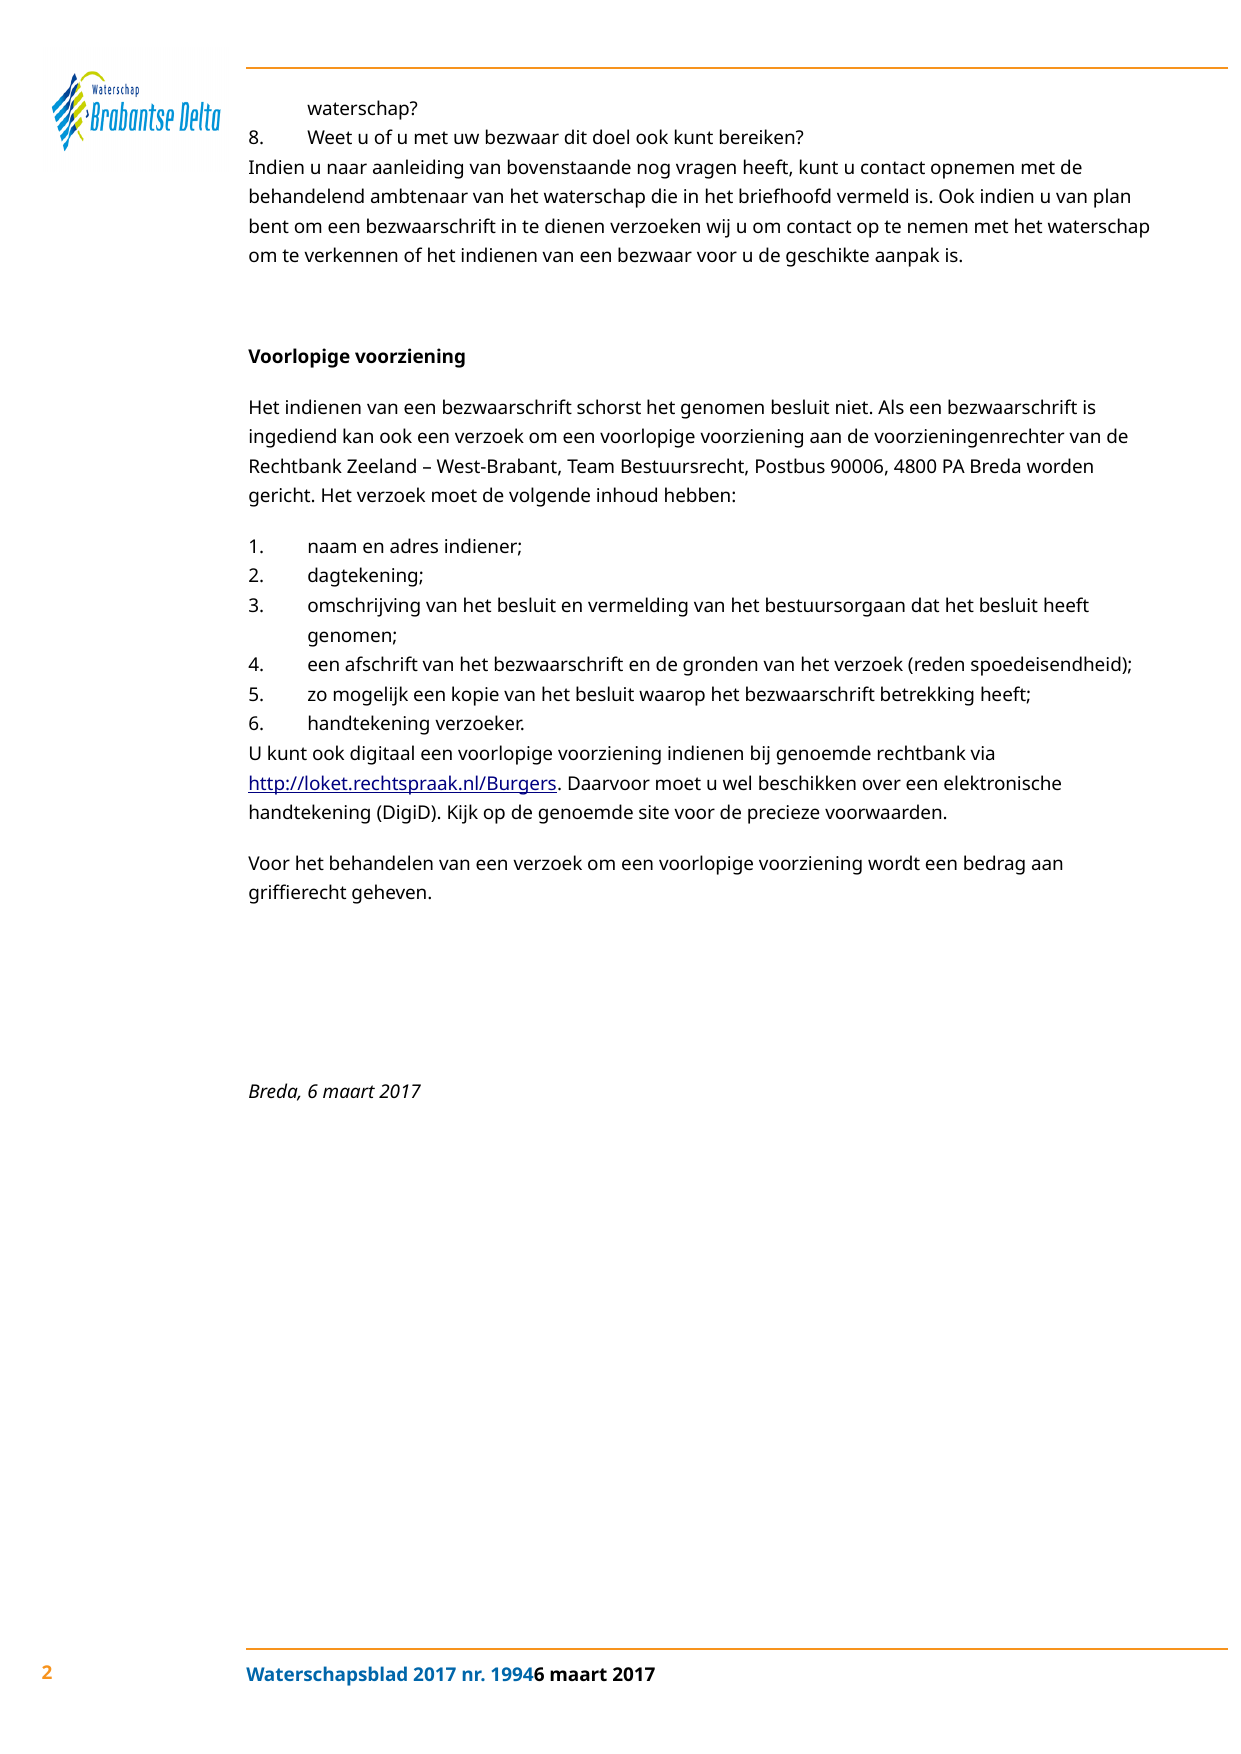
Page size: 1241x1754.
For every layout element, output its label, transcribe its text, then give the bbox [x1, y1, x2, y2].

list waterschap? [248, 95, 1152, 121]
list handtekening verzoeker. [248, 711, 1152, 736]
list een afschrift van het bezwaarschrift en de gronden van het verzoek (reden spoedeisendheid); [248, 651, 1152, 677]
text Breda, 6 maart 2017 [248, 1078, 1152, 1104]
list dagtekening; [248, 563, 1152, 588]
text Voorlopige voorziening [248, 343, 1152, 369]
text Indien u naar aanleiding van bovenstaande nog vragen heeft, kunt u contact opnemen met de behandelend ambtenaar van het waterschap die in het briefhoofd vermeld is. Ook indien u van plan bent om een bezwaarschrift in te dienen verzoeken wij u om contact op te nemen met het waterschap om te verkennen of het indienen van een bezwaar voor u de geschikte aanpak is. [248, 154, 1152, 268]
picture [41, 47, 231, 172]
text Voor het behandelen van een verzoek om een voorlopige voorziening wordt een bedrag aan griffierecht geheven. [248, 850, 1152, 905]
list omschrijving van het besluit en vermelding van het bestuursorgaan dat het besluit heeft genomen; [248, 592, 1152, 648]
text Het indienen van een bezwaarschrift schorst het genomen besluit niet. Als een bezwaarschrift is ingediend kan ook een verzoek om een voorlopige voorziening aan de voorzieningenrechter van de Rechtbank Zeeland – West-Brabant, Team Bestuursrecht, Postbus 90006, 4800 PA Breda worden gericht. Het verzoek moet de volgende inhoud hebben: [248, 394, 1152, 508]
text U kunt ook digitaal een voorlopige voorziening indienen bij genoemde rechtbank via http://loket.rechtspraak.nl/Burgers. Daarvoor moet u wel beschikken over een elektronische handtekening (DigiD). Kijk op de genoemde site voor de precieze voorwaarden. [248, 740, 1152, 825]
list zo mogelijk een kopie van het besluit waarop het bezwaarschrift betrekking heeft; [248, 681, 1152, 707]
list Weet u of u met uw bezwaar dit doel ook kunt bereiken? [248, 124, 1152, 150]
list naam en adres indiener; [248, 533, 1152, 559]
